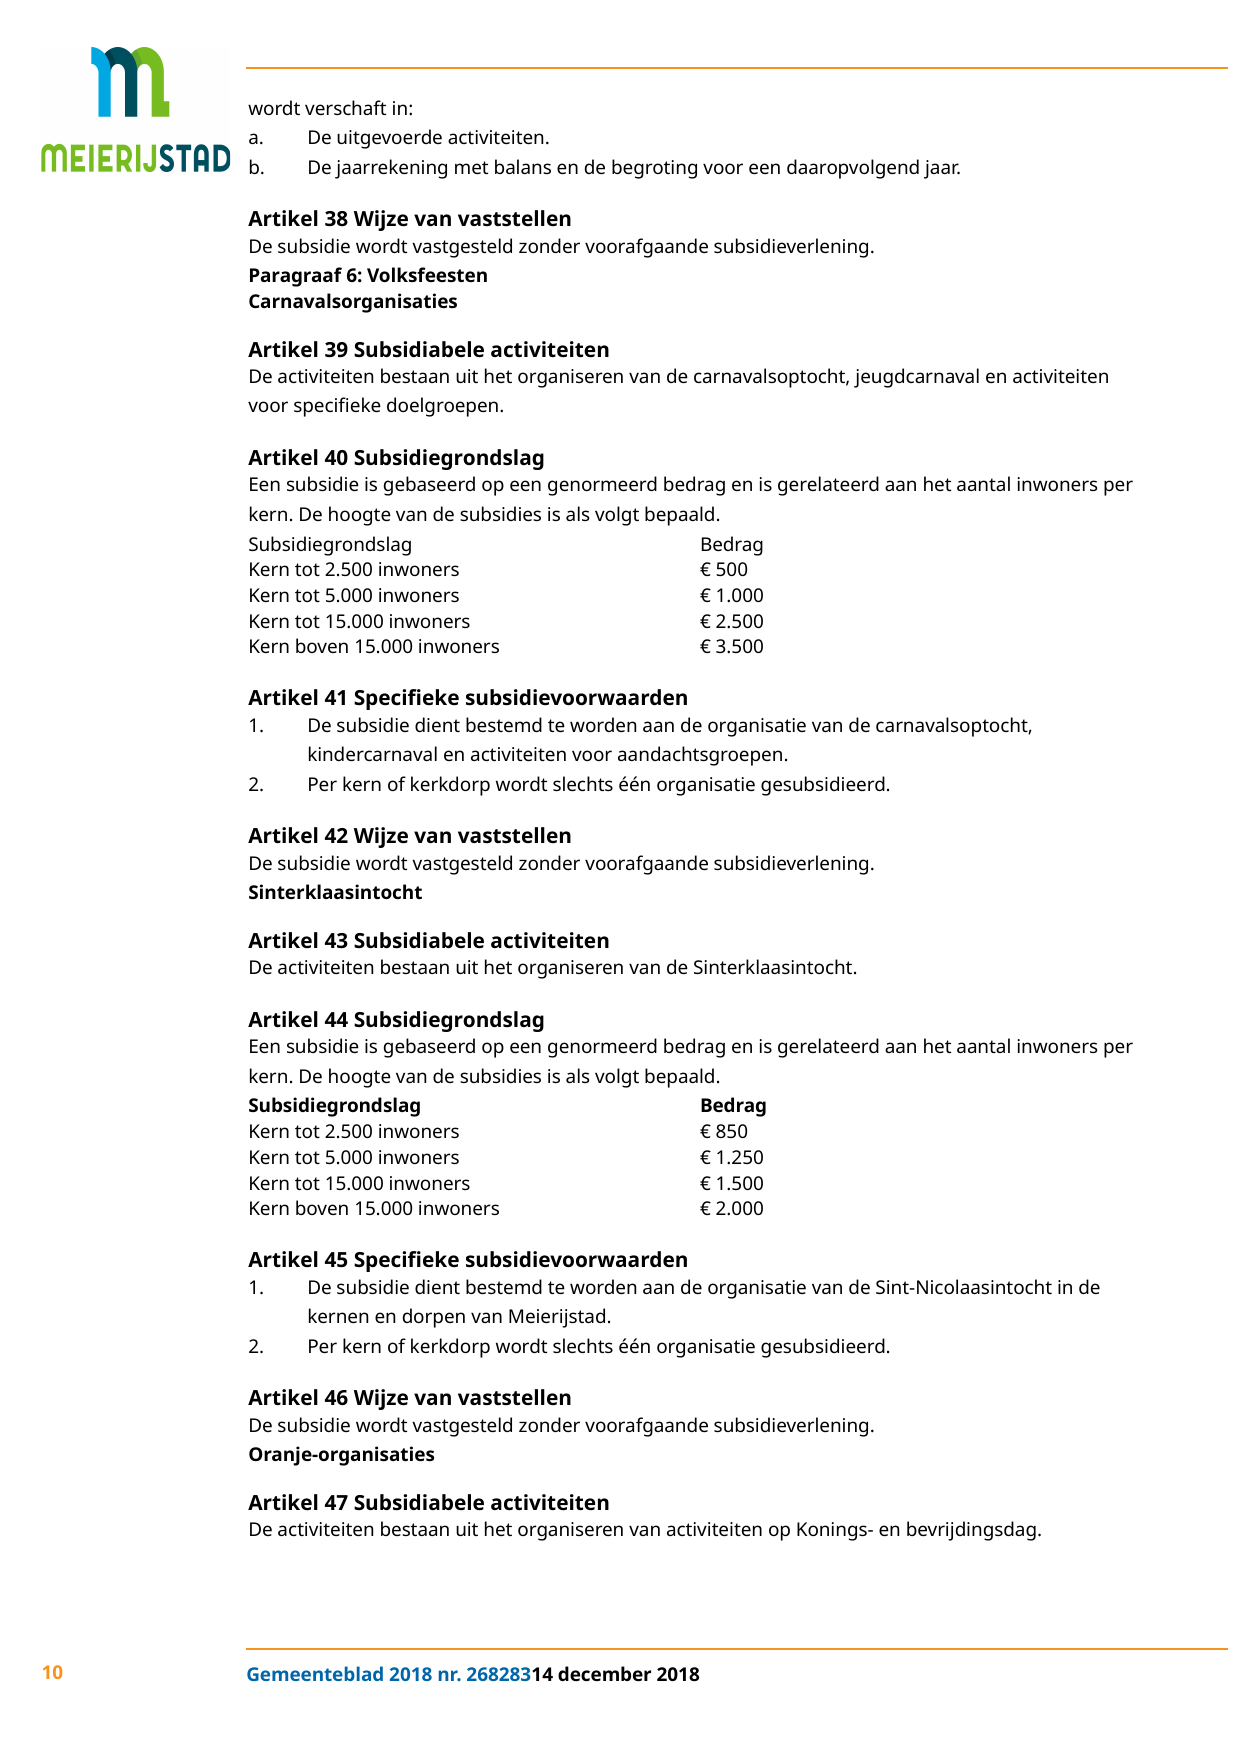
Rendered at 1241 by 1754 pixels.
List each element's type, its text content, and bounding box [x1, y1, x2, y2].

table_header Subsidiegrondslag [248, 1093, 700, 1118]
text Een subsidie is gebaseerd op een genormeerd bedrag en is gerelateerd aan het aantal inwoners per kern. De hoogte van de subsidies is als volgt bepaald. [248, 1033, 1152, 1089]
text Artikel 41 Specifieke subsidievoorwaarden [248, 683, 1152, 712]
text Artikel 46 Wijze van vaststellen [248, 1383, 1152, 1412]
table_cell € 1.000 [700, 582, 1152, 608]
text Artikel 38 Wijze van vaststellen [248, 204, 1152, 233]
text De subsidie wordt vastgesteld zonder voorafgaande subsidieverlening. [248, 233, 1152, 258]
text De activiteiten bestaan uit het organiseren van activiteiten op Konings- en bevrijdingsdag. [248, 1516, 1152, 1542]
table_cell Kern tot 15.000 inwoners [248, 608, 700, 634]
table_cell Kern tot 5.000 inwoners [248, 582, 700, 608]
list De subsidie dient bestemd te worden aan de organisatie van de Sint-Nicolaasintocht in de kernen en dorpen van Meierijstad. [248, 1274, 1152, 1329]
text Artikel 47 Subsidiabele activiteiten [248, 1488, 1152, 1516]
table_header Bedrag [700, 531, 1152, 557]
table_cell Kern boven 15.000 inwoners [248, 634, 700, 659]
table_cell Kern tot 5.000 inwoners [248, 1144, 700, 1170]
text Artikel 39 Subsidiabele activiteiten [248, 335, 1152, 363]
table_header Subsidiegrondslag [248, 531, 700, 557]
text Sinterklaasintocht [248, 879, 1152, 905]
table_cell € 1.500 [700, 1170, 1152, 1196]
text De subsidie wordt vastgesteld zonder voorafgaande subsidieverlening. [248, 850, 1152, 876]
text Een subsidie is gebaseerd op een genormeerd bedrag en is gerelateerd aan het aantal inwoners per kern. De hoogte van de subsidies is als volgt bepaald. [248, 472, 1152, 527]
text Artikel 42 Wijze van vaststellen [248, 822, 1152, 850]
text Artikel 43 Subsidiabele activiteiten [248, 926, 1152, 954]
text wordt verschaft in: [248, 95, 1152, 121]
table_cell € 3.500 [700, 634, 1152, 659]
table_cell € 2.000 [700, 1196, 1152, 1221]
table_cell Kern boven 15.000 inwoners [248, 1196, 700, 1221]
list Per kern of kerkdorp wordt slechts één organisatie gesubsidieerd. [248, 771, 1152, 797]
table_cell € 850 [700, 1119, 1152, 1144]
text Carnavalsorganisaties [248, 288, 1152, 314]
list De subsidie dient bestemd te worden aan de organisatie van de carnavalsoptocht, kindercarnaval en activiteiten voor aandachtsgroepen. [248, 712, 1152, 767]
text Paragraaf 6: Volksfeesten [248, 262, 1152, 288]
text Oranje-organisaties [248, 1441, 1152, 1467]
list Per kern of kerkdorp wordt slechts één organisatie gesubsidieerd. [248, 1333, 1152, 1359]
table_cell € 2.500 [700, 608, 1152, 634]
text De activiteiten bestaan uit het organiseren van de carnavalsoptocht, jeugdcarnaval en activiteiten voor specifieke doelgroepen. [248, 363, 1152, 418]
table_cell € 1.250 [700, 1144, 1152, 1170]
table_cell Kern tot 15.000 inwoners [248, 1170, 700, 1196]
list De uitgevoerde activiteiten. [248, 124, 1152, 150]
table_cell Kern tot 2.500 inwoners [248, 1119, 700, 1144]
text Artikel 40 Subsidiegrondslag [248, 443, 1152, 472]
text Artikel 44 Subsidiegrondslag [248, 1005, 1152, 1033]
text De subsidie wordt vastgesteld zonder voorafgaande subsidieverlening. [248, 1412, 1152, 1438]
list De jaarrekening met balans en de begroting voor een daaropvolgend jaar. [248, 154, 1152, 180]
picture [41, 47, 231, 172]
text Artikel 45 Specifieke subsidievoorwaarden [248, 1245, 1152, 1274]
table_cell € 500 [700, 557, 1152, 582]
text De activiteiten bestaan uit het organiseren van de Sinterklaasintocht. [248, 954, 1152, 980]
table_header Bedrag [700, 1093, 1152, 1118]
table_cell Kern tot 2.500 inwoners [248, 557, 700, 582]
